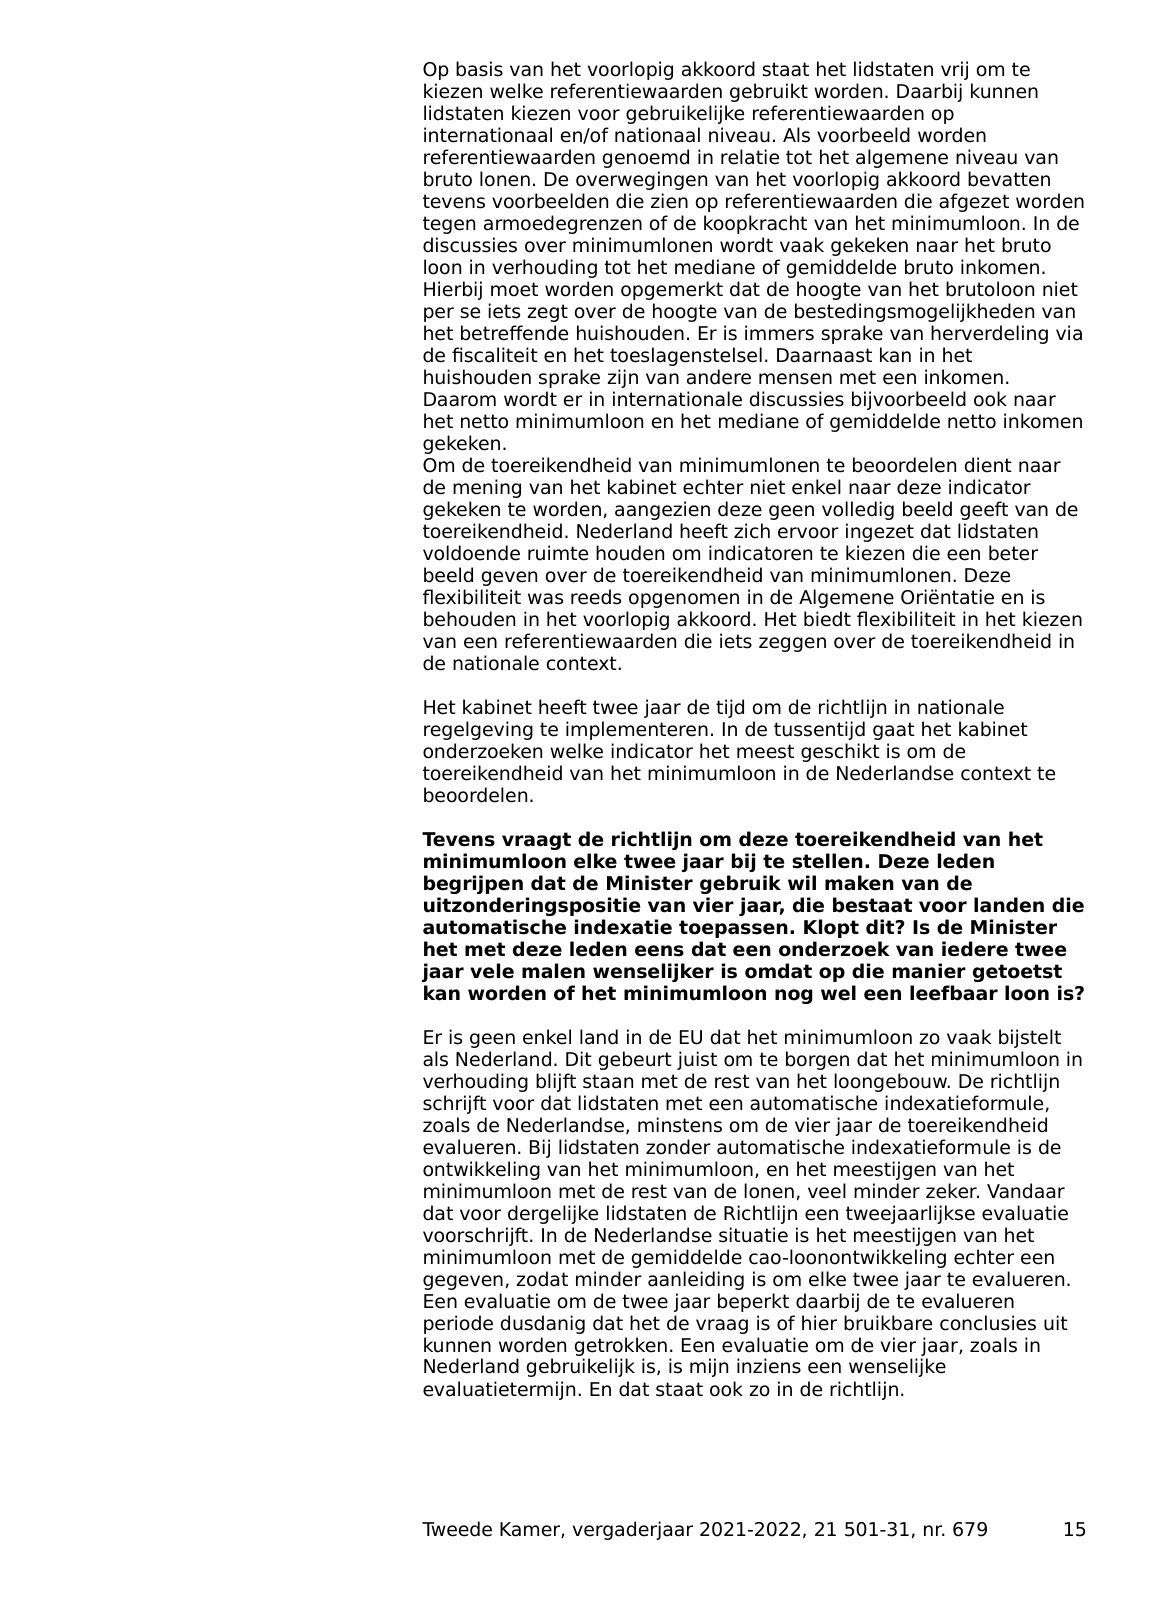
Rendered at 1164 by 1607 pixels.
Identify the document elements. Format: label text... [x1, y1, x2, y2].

text Op basis van het voorlopig akkoord staat het lidstaten vrij om te kiezen welke referentiewaarden gebruikt worden. Daarbij kunnen lidstaten kiezen voor gebruikelijke referentiewaarden op internationaal en/of nationaal niveau. Als voorbeeld worden referentiewaarden genoemd in relatie tot het algemene niveau van bruto lonen. De overwegingen van het voorlopig akkoord bevatten tevens voorbeelden die zien op referentiewaarden die afgezet worden tegen armoedegrenzen of de koopkracht van het minimumloon. In de discussies over minimumlonen wordt vaak gekeken naar het bruto loon in verhouding tot het mediane of gemiddelde bruto inkomen. Hierbij moet worden opgemerkt dat de hoogte van het brutoloon niet per se iets zegt over de hoogte van de bestedingsmogelijkheden van het betreffende huishouden. Er is immers sprake van herverdeling via de fiscaliteit en het toeslagenstelsel. Daarnaast kan in het huishouden sprake zijn van andere mensen met een inkomen. Daarom wordt er in internationale discussies bijvoorbeeld ook naar het netto minimumloon en het mediane of gemiddelde netto inkomen gekeken. [422, 59, 1087, 455]
text Er is geen enkel land in de EU dat het minimumloon zo vaak bijstelt als Nederland. Dit gebeurt juist om te borgen dat het minimumloon in verhouding blijft staan met de rest van het loongebouw. De richtlijn schrijft voor dat lidstaten met een automatische indexatieformule, zoals de Nederlandse, minstens om de vier jaar de toereikendheid evalueren. Bij lidstaten zonder automatische indexatieformule is de ontwikkeling van het minimumloon, en het meestijgen van het minimumloon met de rest van de lonen, veel minder zeker. Vandaar dat voor dergelijke lidstaten de Richtlijn een tweejaarlijkse evaluatie voorschrijft. In de Nederlandse situatie is het meestijgen van het minimumloon met de gemiddelde cao-loonontwikkeling echter een gegeven, zodat minder aanleiding is om elke twee jaar te evalueren. Een evaluatie om de twee jaar beperkt daarbij de te evalueren periode dusdanig dat het de vraag is of hier bruikbare conclusies uit kunnen worden getrokken. Een evaluatie om de vier jaar, zoals in Nederland gebruikelijk is, is mijn inziens een wenselijke evaluatietermijn. En dat staat ook zo in de richtlijn. [422, 1027, 1087, 1400]
text Het kabinet heeft twee jaar de tijd om de richtlijn in nationale regelgeving te implementeren. In de tussentijd gaat het kabinet onderzoeken welke indicator het meest geschikt is om de toereikendheid van het minimumloon in de Nederlandse context te beoordelen. [422, 697, 1087, 807]
text Om de toereikendheid van minimumlonen te beoordelen dient naar de mening van het kabinet echter niet enkel naar deze indicator gekeken te worden, aangezien deze geen volledig beeld geeft van de toereikendheid. Nederland heeft zich ervoor ingezet dat lidstaten voldoende ruimte houden om indicatoren te kiezen die een beter beeld geven over de toereikendheid van minimumlonen. Deze flexibiliteit was reeds opgenomen in de Algemene Oriëntatie en is behouden in het voorlopig akkoord. Het biedt flexibiliteit in het kiezen van een referentiewaarden die iets zeggen over de toereikendheid in de nationale context. [422, 455, 1087, 674]
text Tevens vraagt de richtlijn om deze toereikendheid van het minimumloon elke twee jaar bij te stellen. Deze leden begrijpen dat de Minister gebruik wil maken van de uitzonderingspositie van vier jaar, die bestaat voor landen die automatische indexatie toepassen. Klopt dit? Is de Minister het met deze leden eens dat een onderzoek van iedere twee jaar vele malen wenselijker is omdat op die manier getoetst kan worden of het minimumloon nog wel een leefbaar loon is? [422, 829, 1087, 1004]
